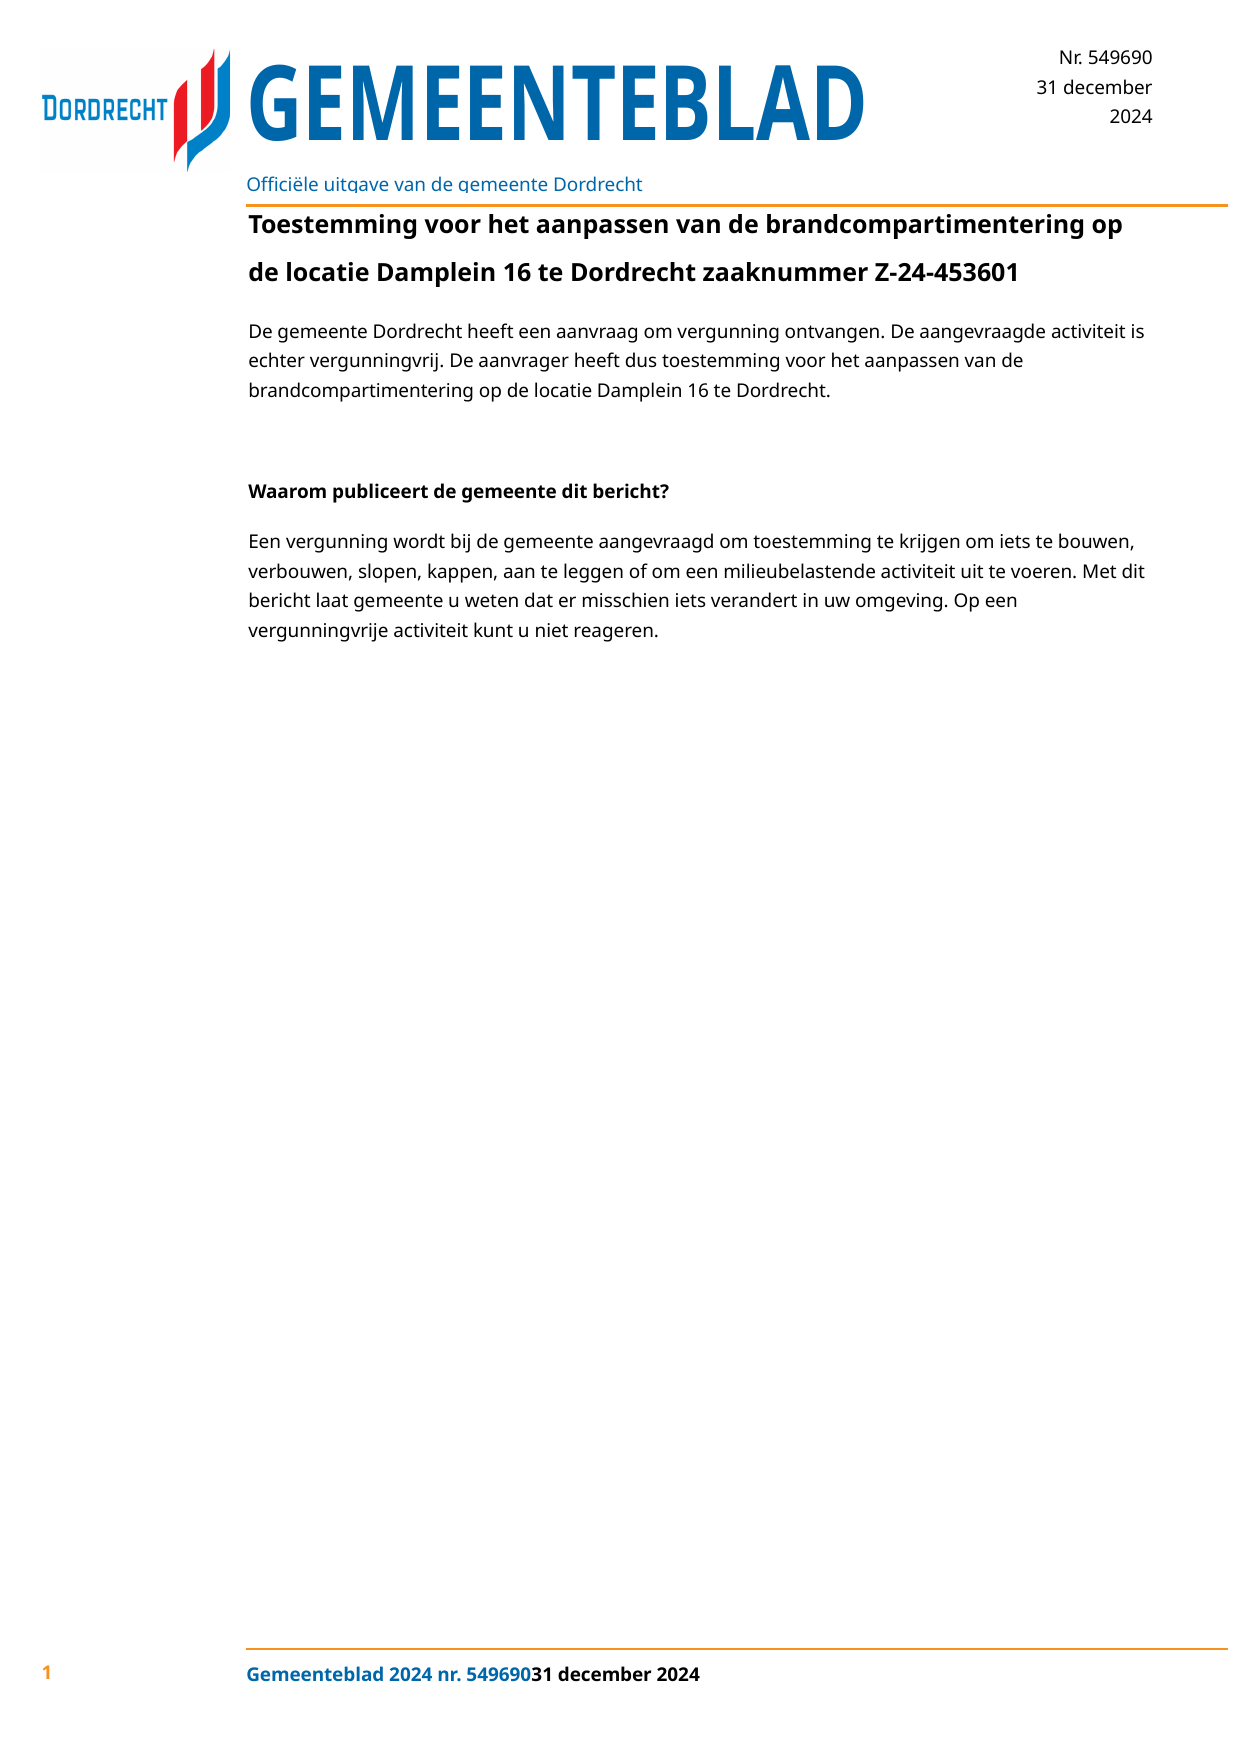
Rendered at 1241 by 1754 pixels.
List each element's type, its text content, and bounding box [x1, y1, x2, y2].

picture [41, 47, 231, 172]
text Een vergunning wordt bij de gemeente aangevraagd om toestemming te krijgen om iets te bouwen, verbouwen, slopen, kappen, aan te leggen of om een milieubelastende activiteit uit te voeren. Met dit bericht laat gemeente u weten dat er misschien iets verandert in uw omgeving. Op een vergunningvrije activiteit kunt u niet reageren. [248, 528, 1152, 643]
text De gemeente Dordrecht heeft een aanvraag om vergunning ontvangen. De aangevraagde activiteit is echter vergunningvrij. De aanvrager heeft dus toestemming voor het aanpassen van de brandcompartimentering op de locatie Damplein 16 te Dordrecht. [248, 318, 1152, 403]
text Toestemming voor het aanpassen van de brandcompartimentering op de locatie Damplein 16 te Dordrecht zaaknummer Z-24-453601 [248, 207, 1152, 288]
text Waarom publiceert de gemeente dit bericht? [248, 478, 1152, 504]
